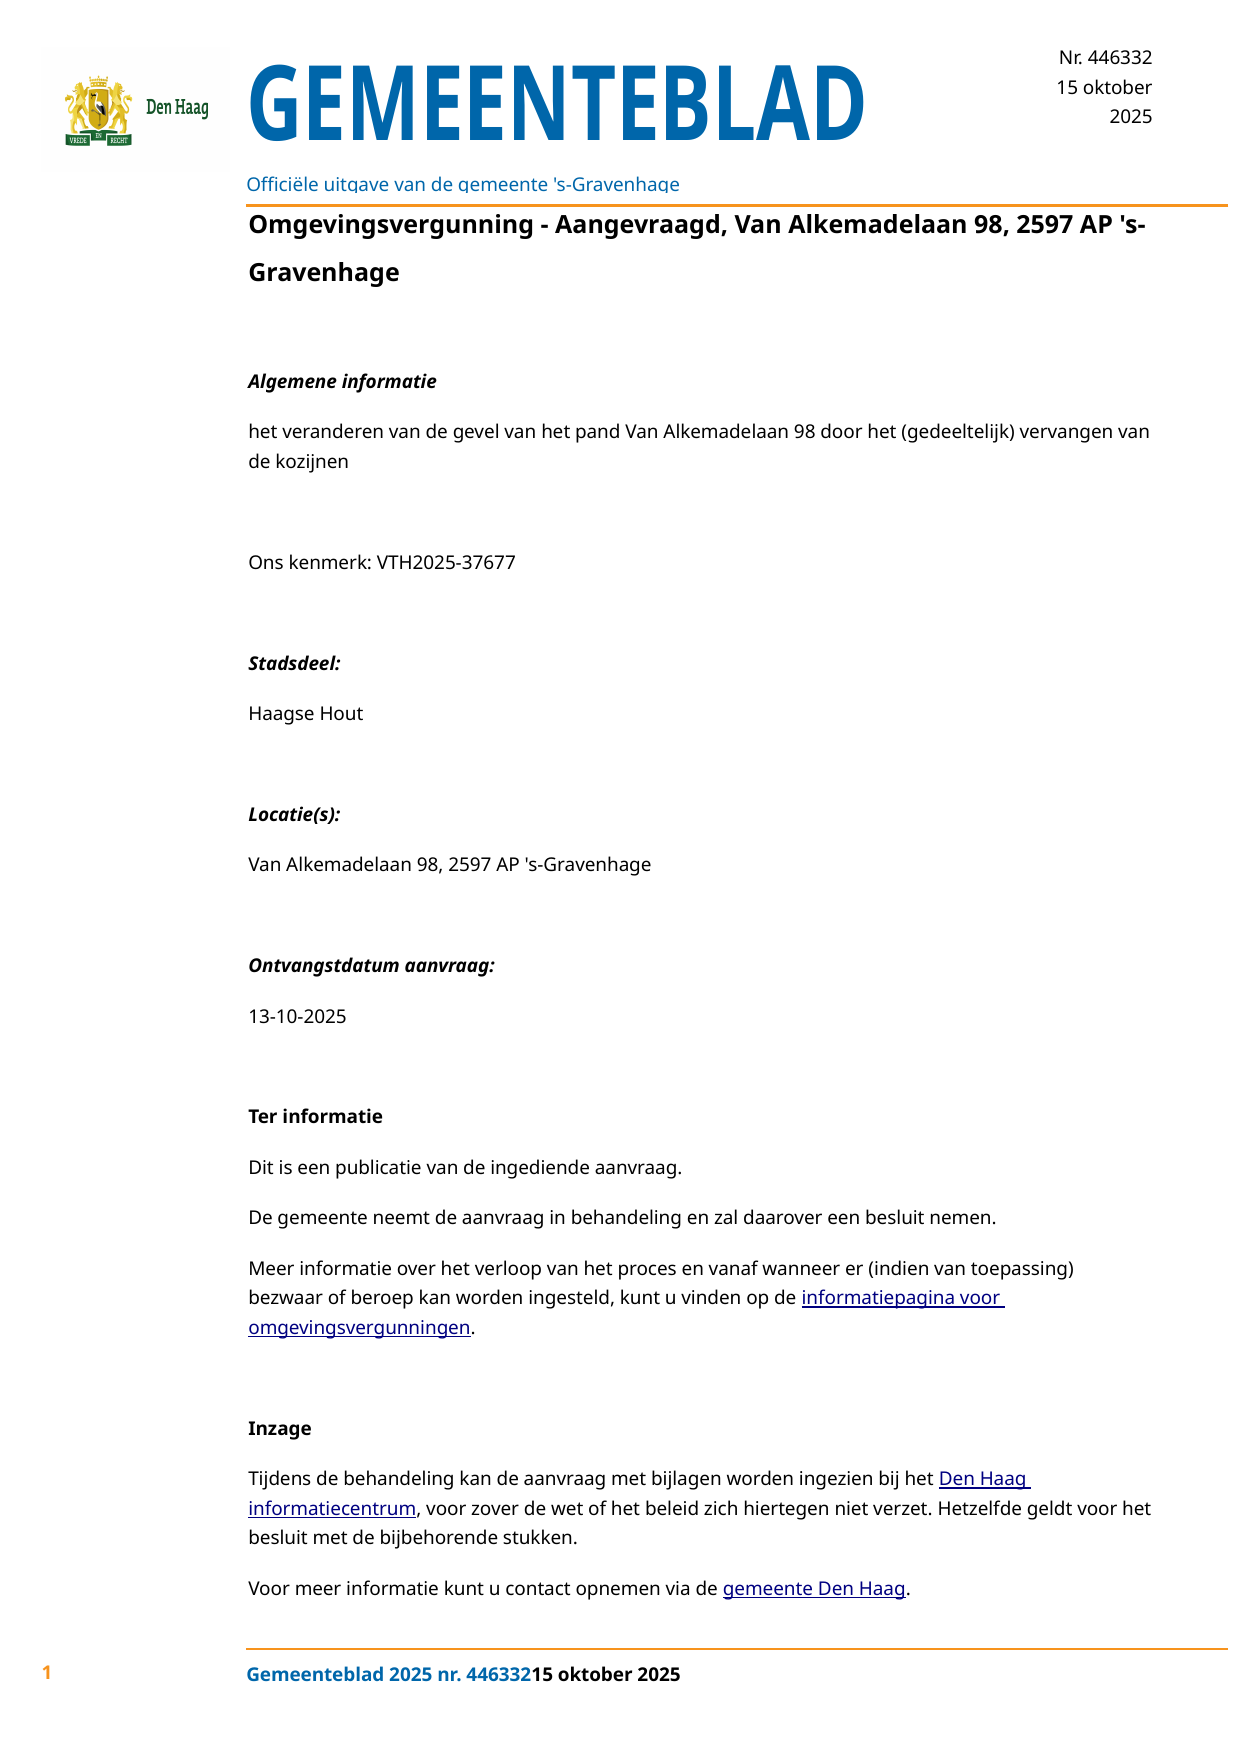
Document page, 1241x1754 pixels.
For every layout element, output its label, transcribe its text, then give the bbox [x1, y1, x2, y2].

text Omgevingsvergunning - Aangevraagd, Van Alkemadelaan 98, 2597 AP 's-Gravenhage [248, 207, 1152, 288]
text Locatie(s): [248, 801, 1152, 827]
text Ontvangstdatum aanvraag: [248, 952, 1152, 978]
text 13-10-2025 [248, 1003, 1152, 1029]
text Stadsdeel: [248, 650, 1152, 676]
text Algemene informatie [248, 368, 1152, 394]
text Meer informatie over het verloop van het proces en vanaf wanneer er (indien van toepassing) bezwaar of beroep kan worden ingesteld, kunt u vinden op de informatiepagina voor omgevingsvergunningen. [248, 1255, 1152, 1340]
text Ter informatie [248, 1104, 1152, 1129]
text De gemeente neemt de aanvraag in behandeling en zal daarover een besluit nemen. [248, 1204, 1152, 1230]
text Ons kenmerk: VTH2025-37677 [248, 549, 1152, 575]
text Dit is een publicatie van de ingediende aanvraag. [248, 1154, 1152, 1180]
text Van Alkemadelaan 98, 2597 AP 's-Gravenhage [248, 852, 1152, 877]
text Voor meer informatie kunt u contact opnemen via de gemeente Den Haag. [248, 1575, 1152, 1601]
picture [41, 47, 231, 172]
text het veranderen van de gevel van het pand Van Alkemadelaan 98 door het (gedeeltelijk) vervangen van de kozijnen [248, 419, 1152, 474]
text Tijdens de behandeling kan de aanvraag met bijlagen worden ingezien bij het Den Haag informatiecentrum, voor zover de wet of het beleid zich hiertegen niet verzet. Hetzelfde geldt voor het besluit met de bijbehorende stukken. [248, 1465, 1152, 1550]
text Inzage [248, 1415, 1152, 1441]
text Haagse Hout [248, 700, 1152, 726]
